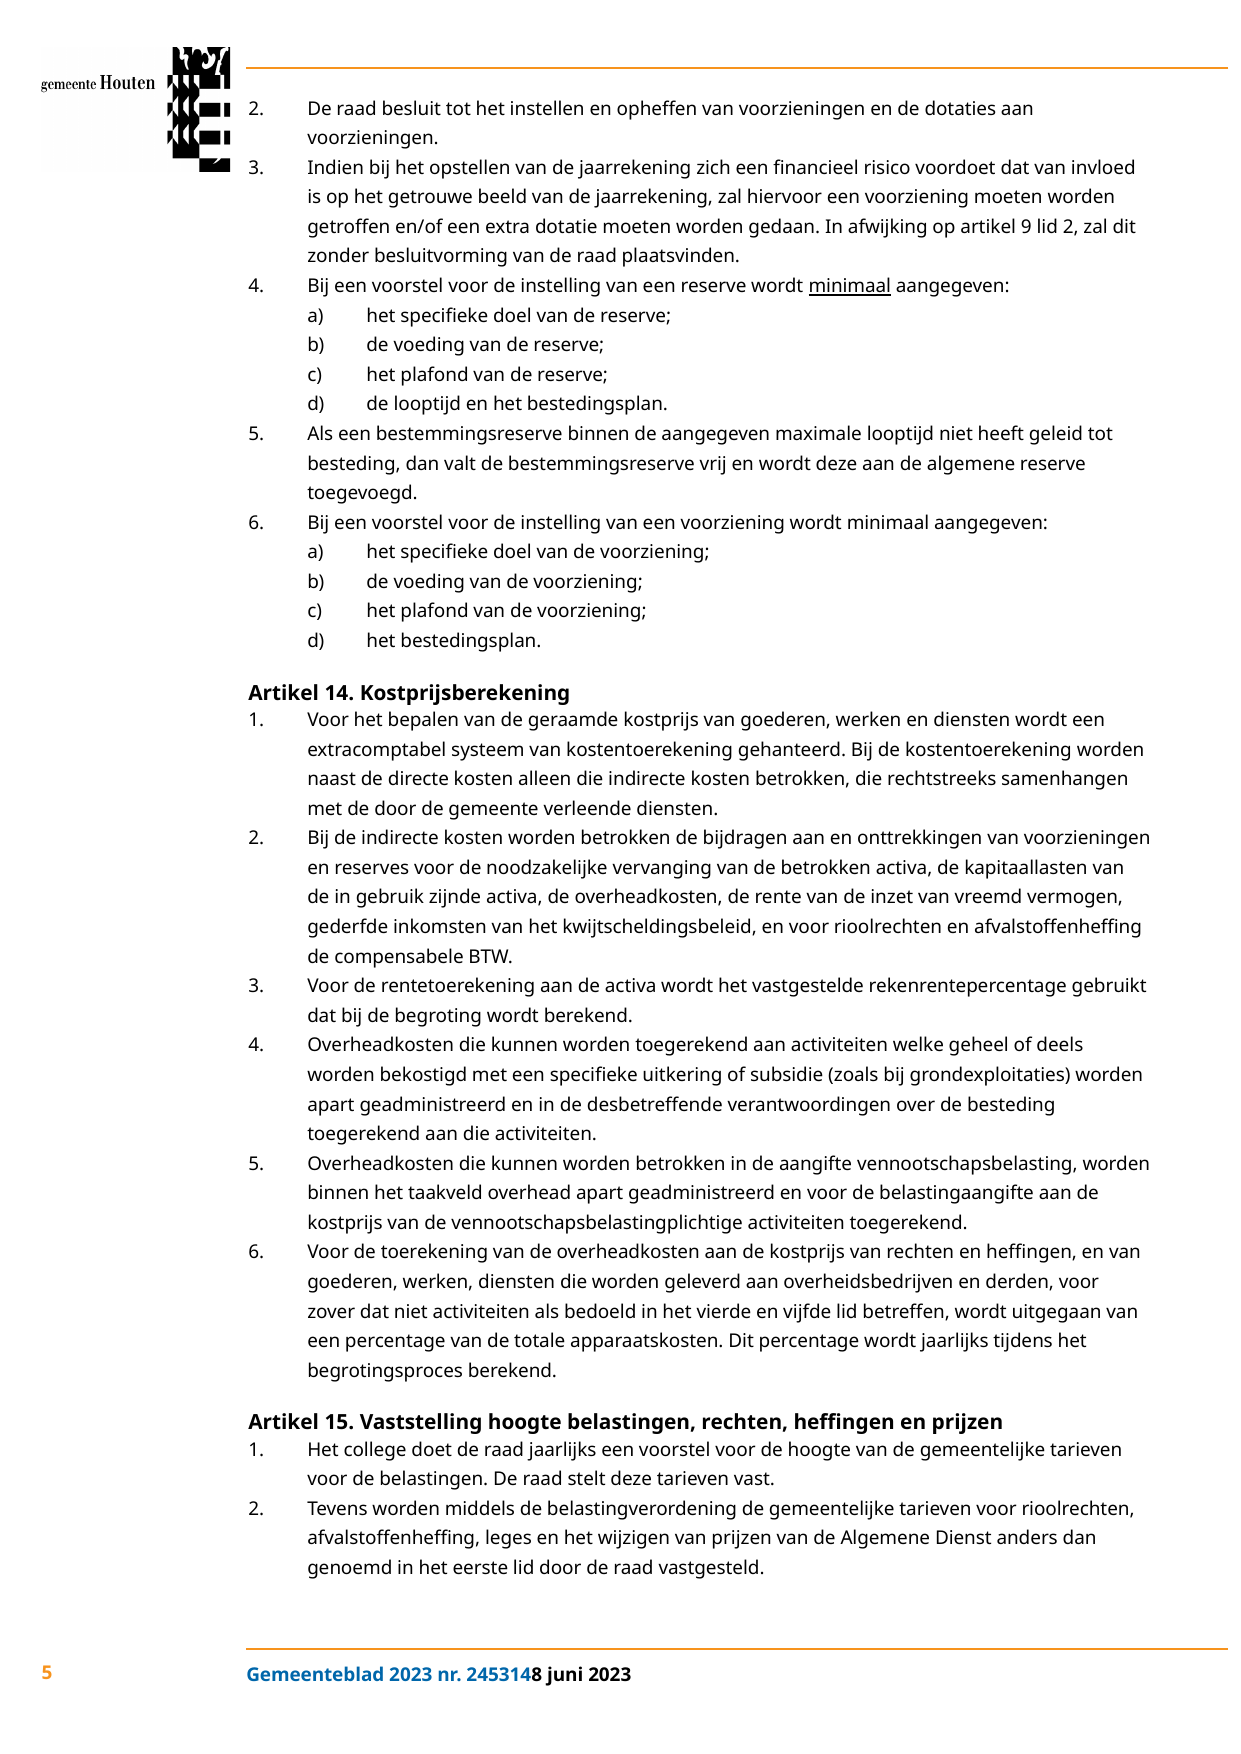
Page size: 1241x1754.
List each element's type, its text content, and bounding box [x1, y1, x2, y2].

list het plafond van de reserve; [307, 361, 1152, 387]
list De raad besluit tot het instellen en opheffen van voorzieningen en de dotaties aan voorzieningen. [248, 95, 1152, 150]
list het bestedingsplan. [307, 627, 1152, 653]
list Indien bij het opstellen van de jaarrekening zich een financieel risico voordoet dat van invloed is op het getrouwe beeld van de jaarrekening, zal hiervoor een voorziening moeten worden getroffen en/of een extra dotatie moeten worden gedaan. In afwijking op artikel 9 lid 2, zal dit zonder besluitvorming van de raad plaatsvinden. [248, 154, 1152, 268]
list Overheadkosten die kunnen worden toegerekend aan activiteiten welke geheel of deels worden bekostigd met een specifieke uitkering of subsidie (zoals bij grondexploitaties) worden apart geadministreerd en in de desbetreffende verantwoordingen over de besteding toegerekend aan die activiteiten. [248, 1032, 1152, 1146]
picture [41, 47, 231, 172]
list Bij een voorstel voor de instelling van een reserve wordt minimaal aangegeven: [248, 272, 1152, 298]
list Als een bestemmingsreserve binnen de aangegeven maximale looptijd niet heeft geleid tot besteding, dan valt de bestemmingsreserve vrij en wordt deze aan de algemene reserve toegevoegd. [248, 420, 1152, 505]
list het specifieke doel van de voorziening; [307, 538, 1152, 564]
list de voeding van de reserve; [307, 331, 1152, 357]
list Tevens worden middels de belastingverordening de gemeentelijke tarieven voor rioolrechten, afvalstoffenheffing, leges en het wijzigen van prijzen van de Algemene Dienst anders dan genoemd in het eerste lid door de raad vastgesteld. [248, 1495, 1152, 1580]
list de voeding van de voorziening; [307, 568, 1152, 594]
list Voor de toerekening van de overheadkosten aan de kostprijs van rechten en heffingen, en van goederen, werken, diensten die worden geleverd aan overheidsbedrijven en derden, voor zover dat niet activiteiten als bedoeld in het vierde en vijfde lid betreffen, wordt uitgegaan van een percentage van de totale apparaatskosten. Dit percentage wordt jaarlijks tijdens het begrotingsproces berekend. [248, 1239, 1152, 1383]
list het plafond van de voorziening; [307, 598, 1152, 623]
list Het college doet de raad jaarlijks een voorstel voor de hoogte van de gemeentelijke tarieven voor de belastingen. De raad stelt deze tarieven vast. [248, 1436, 1152, 1491]
text Artikel 14. Kostprijsberekening [248, 678, 1152, 706]
text Artikel 15. Vaststelling hoogte belastingen, rechten, heffingen en prijzen [248, 1407, 1152, 1436]
list Voor de rentetoerekening aan de activa wordt het vastgestelde rekenrentepercentage gebruikt dat bij de begroting wordt berekend. [248, 972, 1152, 1028]
list Bij een voorstel voor de instelling van een voorziening wordt minimaal aangegeven: [248, 509, 1152, 535]
list de looptijd en het bestedingsplan. [307, 391, 1152, 416]
list Voor het bepalen van de geraamde kostprijs van goederen, werken en diensten wordt een extracomptabel systeem van kostentoerekening gehanteerd. Bij de kostentoerekening worden naast de directe kosten alleen die indirecte kosten betrokken, die rechtstreeks samenhangen met de door de gemeente verleende diensten. [248, 706, 1152, 821]
list Bij de indirecte kosten worden betrokken de bijdragen aan en onttrekkingen van voorzieningen en reserves voor de noodzakelijke vervanging van de betrokken activa, de kapitaallasten van de in gebruik zijnde activa, de overheadkosten, de rente van de inzet van vreemd vermogen, gederfde inkomsten van het kwijtscheldingsbeleid, en voor rioolrechten en afvalstoffenheffing de compensabele BTW. [248, 824, 1152, 968]
list Overheadkosten die kunnen worden betrokken in de aangifte vennootschapsbelasting, worden binnen het taakveld overhead apart geadministreerd en voor de belastingaangifte aan de kostprijs van de vennootschapsbelastingplichtige activiteiten toegerekend. [248, 1150, 1152, 1235]
list het specifieke doel van de reserve; [307, 302, 1152, 328]
